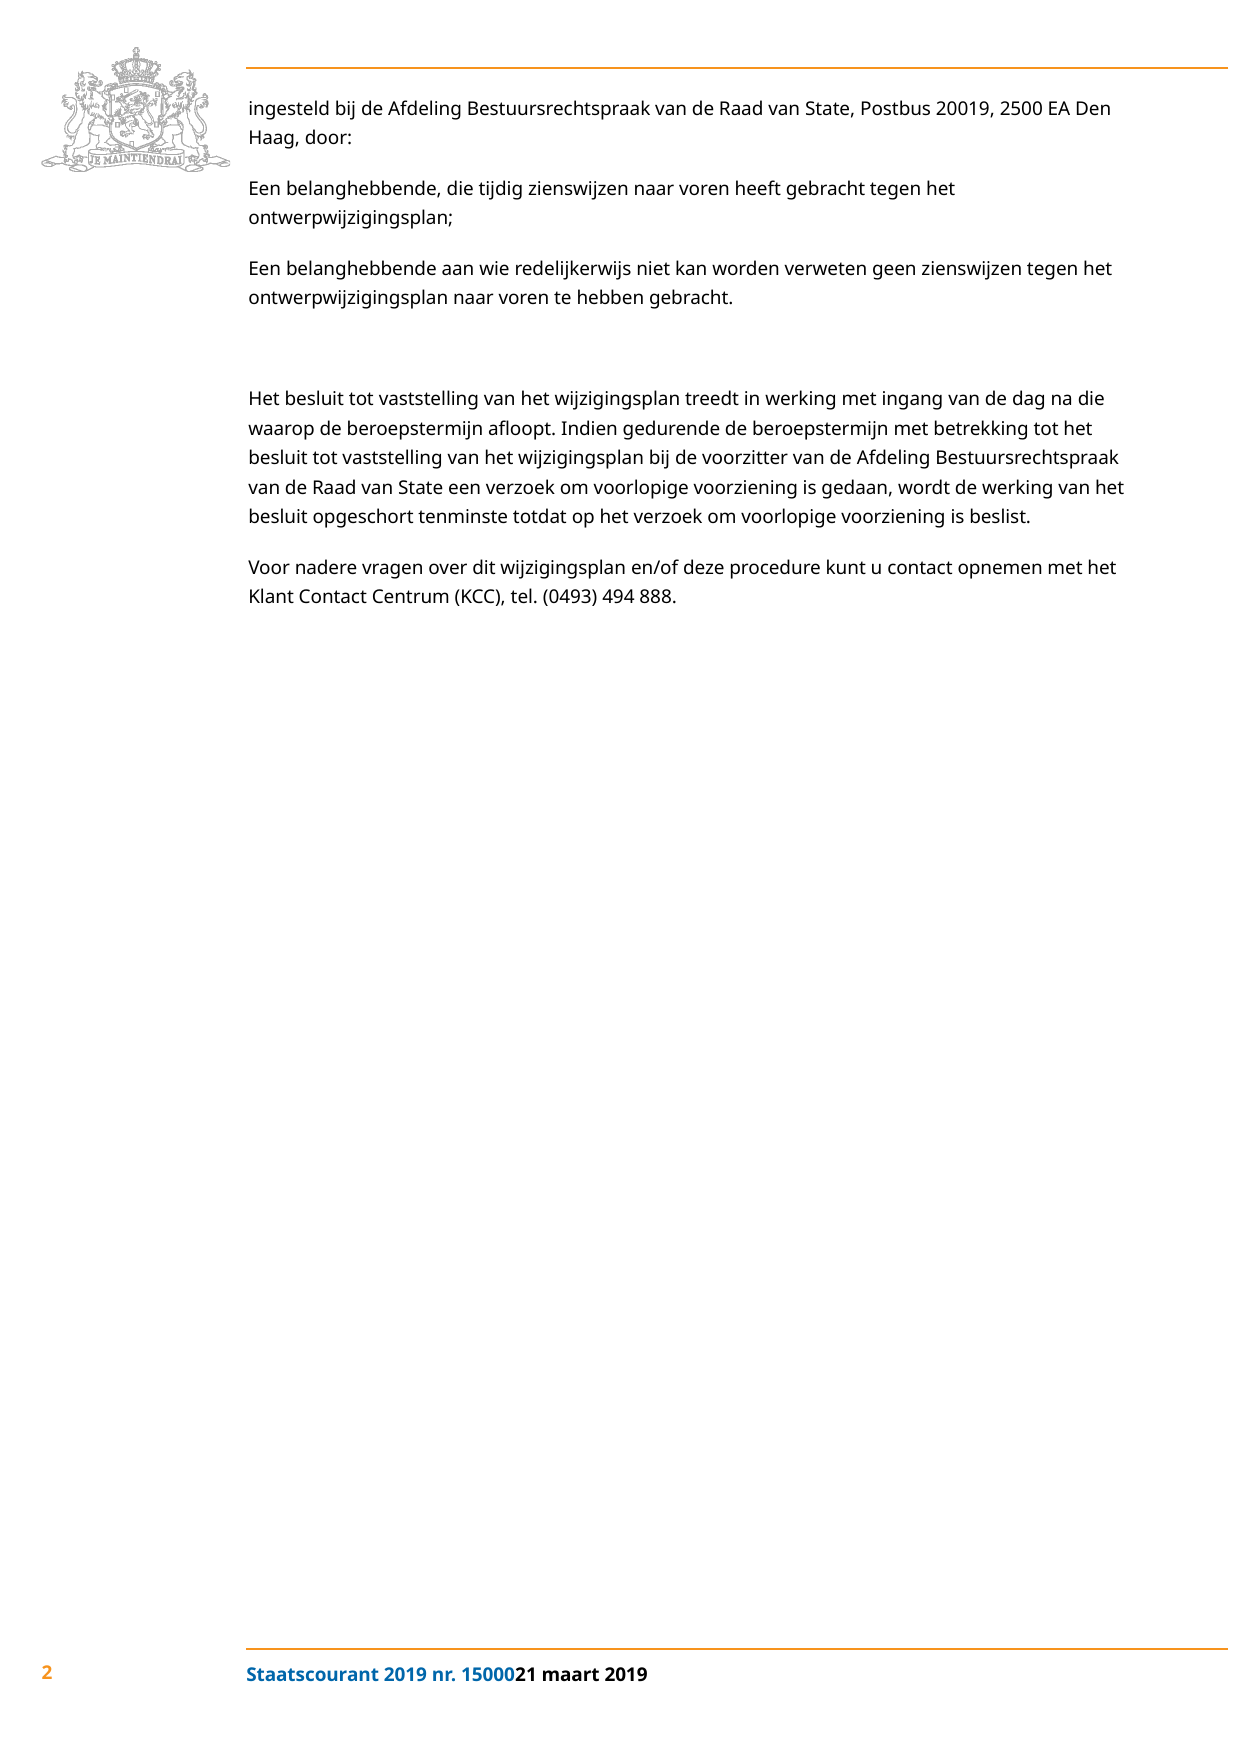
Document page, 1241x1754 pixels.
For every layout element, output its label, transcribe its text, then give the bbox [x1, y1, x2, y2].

text Een belanghebbende aan wie redelijkerwijs niet kan worden verweten geen zienswijzen tegen het ontwerpwijzigingsplan naar voren te hebben gebracht. [248, 255, 1152, 310]
text Voor nadere vragen over dit wijzigingsplan en/of deze procedure kunt u contact opnemen met het Klant Contact Centrum (KCC), tel. (0493) 494 888. [248, 554, 1152, 609]
text ingesteld bij de Afdeling Bestuursrechtspraak van de Raad van State, Postbus 20019, 2500 EA Den Haag, door: [248, 95, 1152, 150]
picture [41, 47, 231, 172]
text Het besluit tot vaststelling van het wijzigingsplan treedt in werking met ingang van de dag na die waarop de beroepstermijn afloopt. Indien gedurende de beroepstermijn met betrekking tot het besluit tot vaststelling van het wijzigingsplan bij de voorzitter van de Afdeling Bestuursrechtspraak van de Raad van State een verzoek om voorlopige voorziening is gedaan, wordt de werking van het besluit opgeschort tenminste totdat op het verzoek om voorlopige voorziening is beslist. [248, 385, 1152, 529]
text Een belanghebbende, die tijdig zienswijzen naar voren heeft gebracht tegen het ontwerpwijzigingsplan; [248, 175, 1152, 230]
